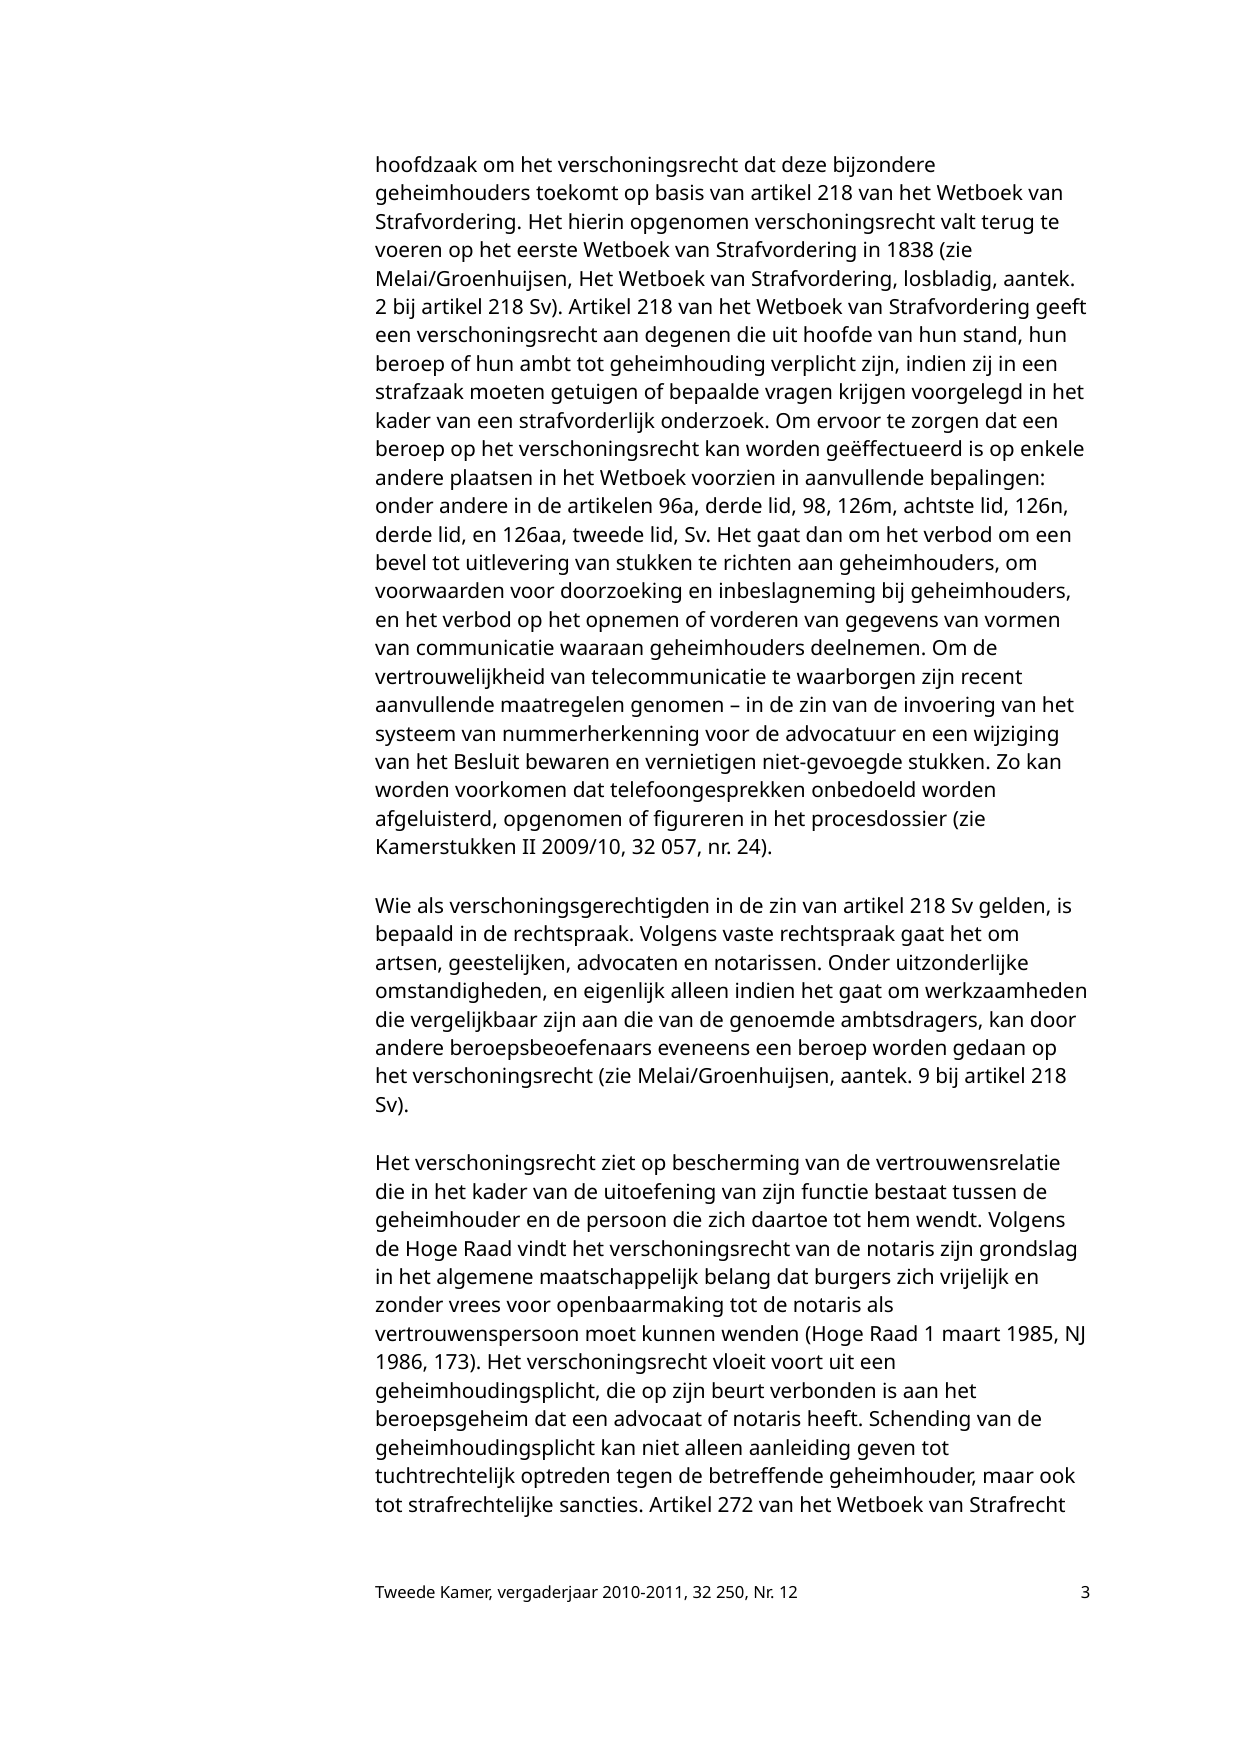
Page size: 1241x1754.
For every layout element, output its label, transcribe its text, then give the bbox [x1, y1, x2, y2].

text Wie als verschoningsgerechtigden in de zin van artikel 218 Sv gelden, is bepaald in de rechtspraak. Volgens vaste rechtspraak gaat het om artsen, geestelijken, advocaten en notarissen. Onder uitzonderlijke omstandigheden, en eigenlijk alleen indien het gaat om werkzaamheden die vergelijkbaar zijn aan die van de genoemde ambtsdragers, kan door andere beroepsbeoefenaars eveneens een beroep worden gedaan op het verschoningsrecht (zie Melai/Groenhuijsen, aantek. 9 bij artikel 218 Sv). [375, 891, 1090, 1118]
text Het verschoningsrecht ziet op bescherming van de vertrouwensrelatie die in het kader van de uitoefening van zijn functie bestaat tussen de geheimhouder en de persoon die zich daartoe tot hem wendt. Volgens de Hoge Raad vindt het verschoningsrecht van de notaris zijn grondslag in het algemene maatschappelijk belang dat burgers zich vrijelijk en zonder vrees voor openbaarmaking tot de notaris als vertrouwenspersoon moet kunnen wenden (Hoge Raad 1 maart 1985, NJ 1986, 173). Het verschoningsrecht vloeit voort uit een geheimhoudingsplicht, die op zijn beurt verbonden is aan het beroepsgeheim dat een advocaat of notaris heeft. Schending van de geheimhoudingsplicht kan niet alleen aanleiding geven tot tuchtrechtelijk optreden tegen de betreffende geheimhouder, maar ook tot strafrechtelijke sancties. Artikel 272 van het Wetboek van Strafrecht [375, 1148, 1090, 1518]
text hoofdzaak om het verschoningsrecht dat deze bijzondere geheimhouders toekomt op basis van artikel 218 van het Wetboek van Strafvordering. Het hierin opgenomen verschoningsrecht valt terug te voeren op het eerste Wetboek van Strafvordering in 1838 (zie Melai/Groenhuijsen, Het Wetboek van Strafvordering, losbladig, aantek. 2 bij artikel 218 Sv). Artikel 218 van het Wetboek van Strafvordering geeft een verschoningsrecht aan degenen die uit hoofde van hun stand, hun beroep of hun ambt tot geheimhouding verplicht zijn, indien zij in een strafzaak moeten getuigen of bepaalde vragen krijgen voorgelegd in het kader van een strafvorderlijk onderzoek. Om ervoor te zorgen dat een beroep op het verschoningsrecht kan worden geëffectueerd is op enkele andere plaatsen in het Wetboek voorzien in aanvullende bepalingen: onder andere in de artikelen 96a, derde lid, 98, 126m, achtste lid, 126n, derde lid, en 126aa, tweede lid, Sv. Het gaat dan om het verbod om een bevel tot uitlevering van stukken te richten aan geheimhouders, om voorwaarden voor doorzoeking en inbeslagneming bij geheimhouders, en het verbod op het opnemen of vorderen van gegevens van vormen van communicatie waaraan geheimhouders deelnemen. Om de vertrouwelijkheid van telecommunicatie te waarborgen zijn recent aanvullende maatregelen genomen – in de zin van de invoering van het systeem van nummerherkenning voor de advocatuur en een wijziging van het Besluit bewaren en vernietigen niet-gevoegde stukken. Zo kan worden voorkomen dat telefoongesprekken onbedoeld worden afgeluisterd, opgenomen of figureren in het procesdossier (zie Kamerstukken II 2009/10, 32 057, nr. 24). [375, 150, 1090, 861]
